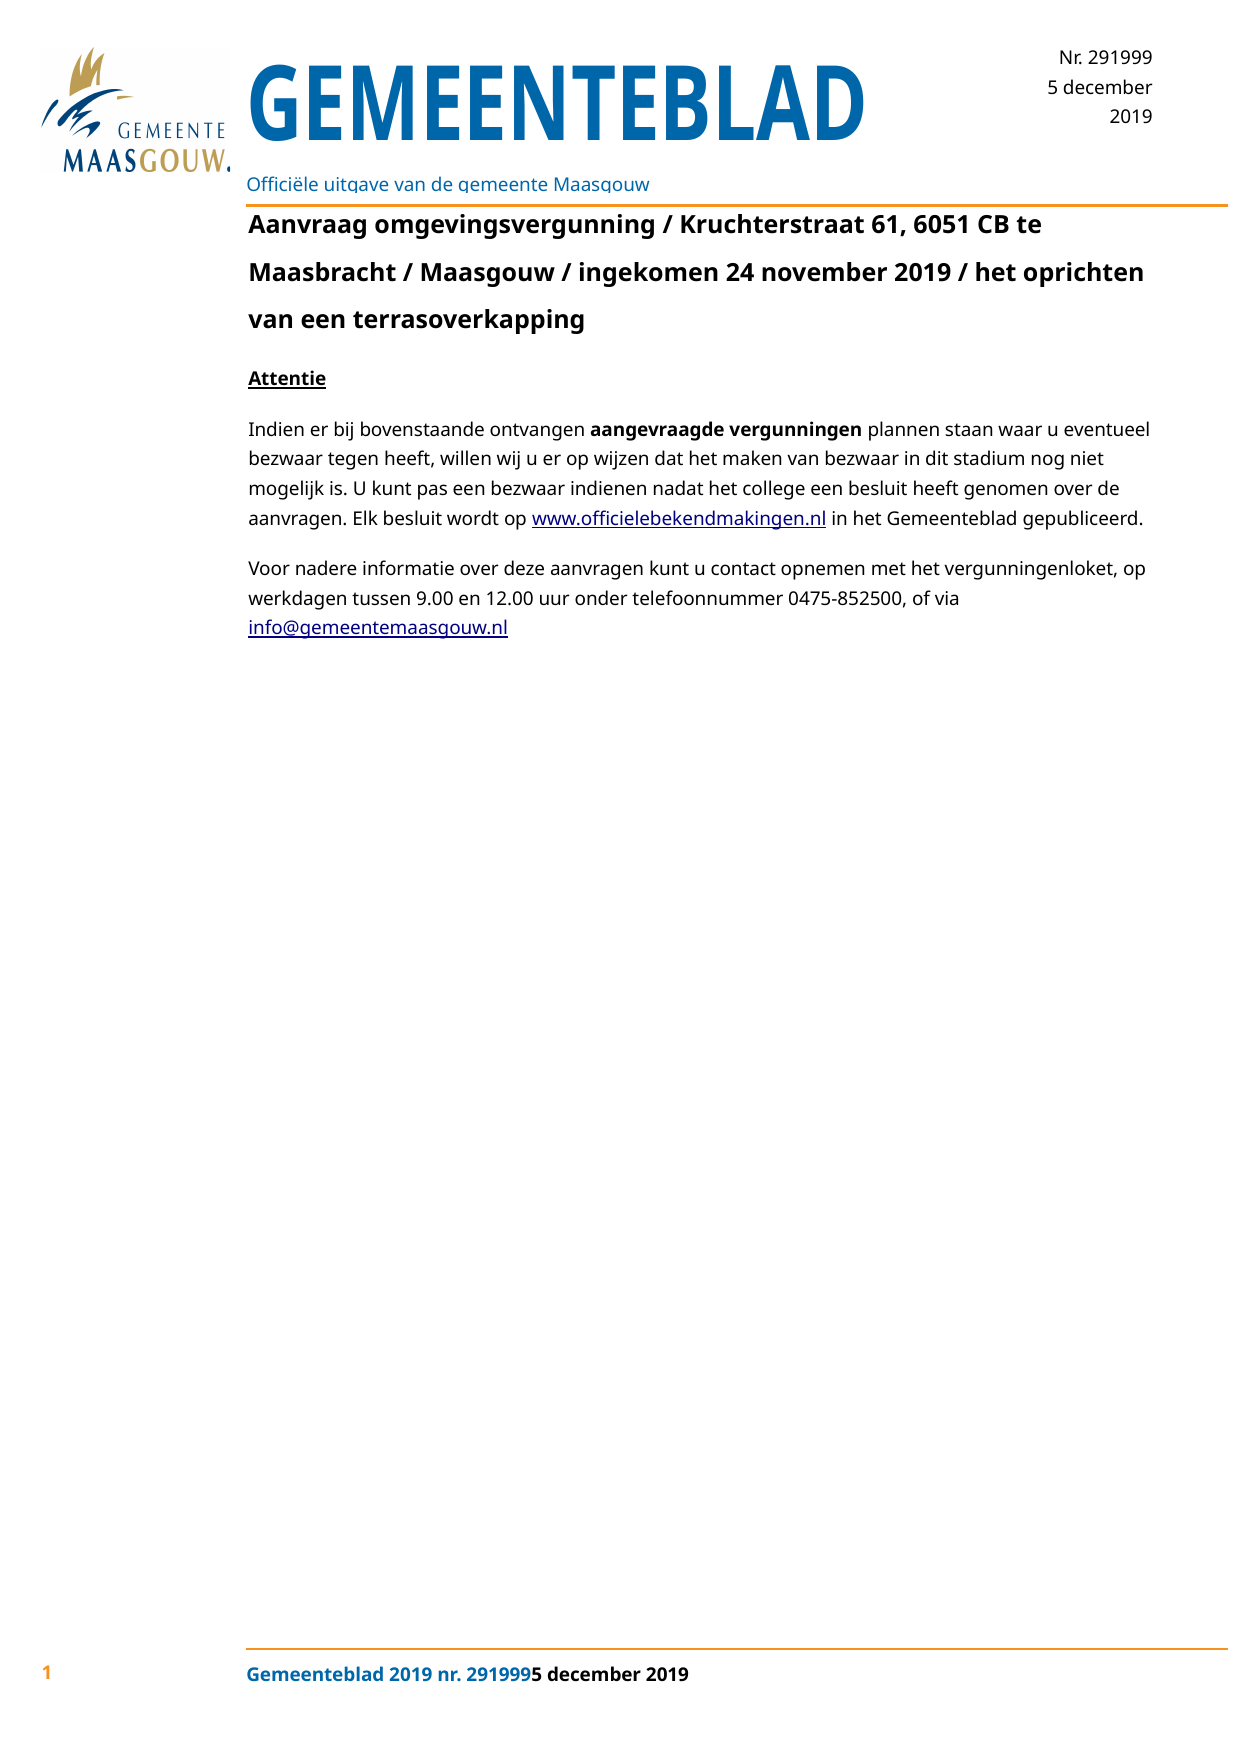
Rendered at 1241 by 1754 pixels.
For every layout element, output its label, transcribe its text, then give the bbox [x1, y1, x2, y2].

text Attentie [248, 366, 1152, 391]
text Aanvraag omgevingsvergunning / Kruchterstraat 61, 6051 CB te Maasbracht / Maasgouw / ingekomen 24 november 2019 / het oprichten van een terrasoverkapping [248, 207, 1152, 336]
text Voor nadere informatie over deze aanvragen kunt u contact opnemen met het vergunningenloket, op werkdagen tussen 9.00 en 12.00 uur onder telefoonnummer 0475-852500, of via info@gemeentemaasgouw.nl [248, 555, 1152, 640]
text Indien er bij bovenstaande ontvangen aangevraagde vergunningen plannen staan waar u eventueel bezwaar tegen heeft, willen wij u er op wijzen dat het maken van bezwaar in dit stadium nog niet mogelijk is. U kunt pas een bezwaar indienen nadat het college een besluit heeft genomen over de aanvragen. Elk besluit wordt op www.officielebekendmakingen.nl in het Gemeenteblad gepubliceerd. [248, 416, 1152, 530]
picture [41, 47, 231, 172]
